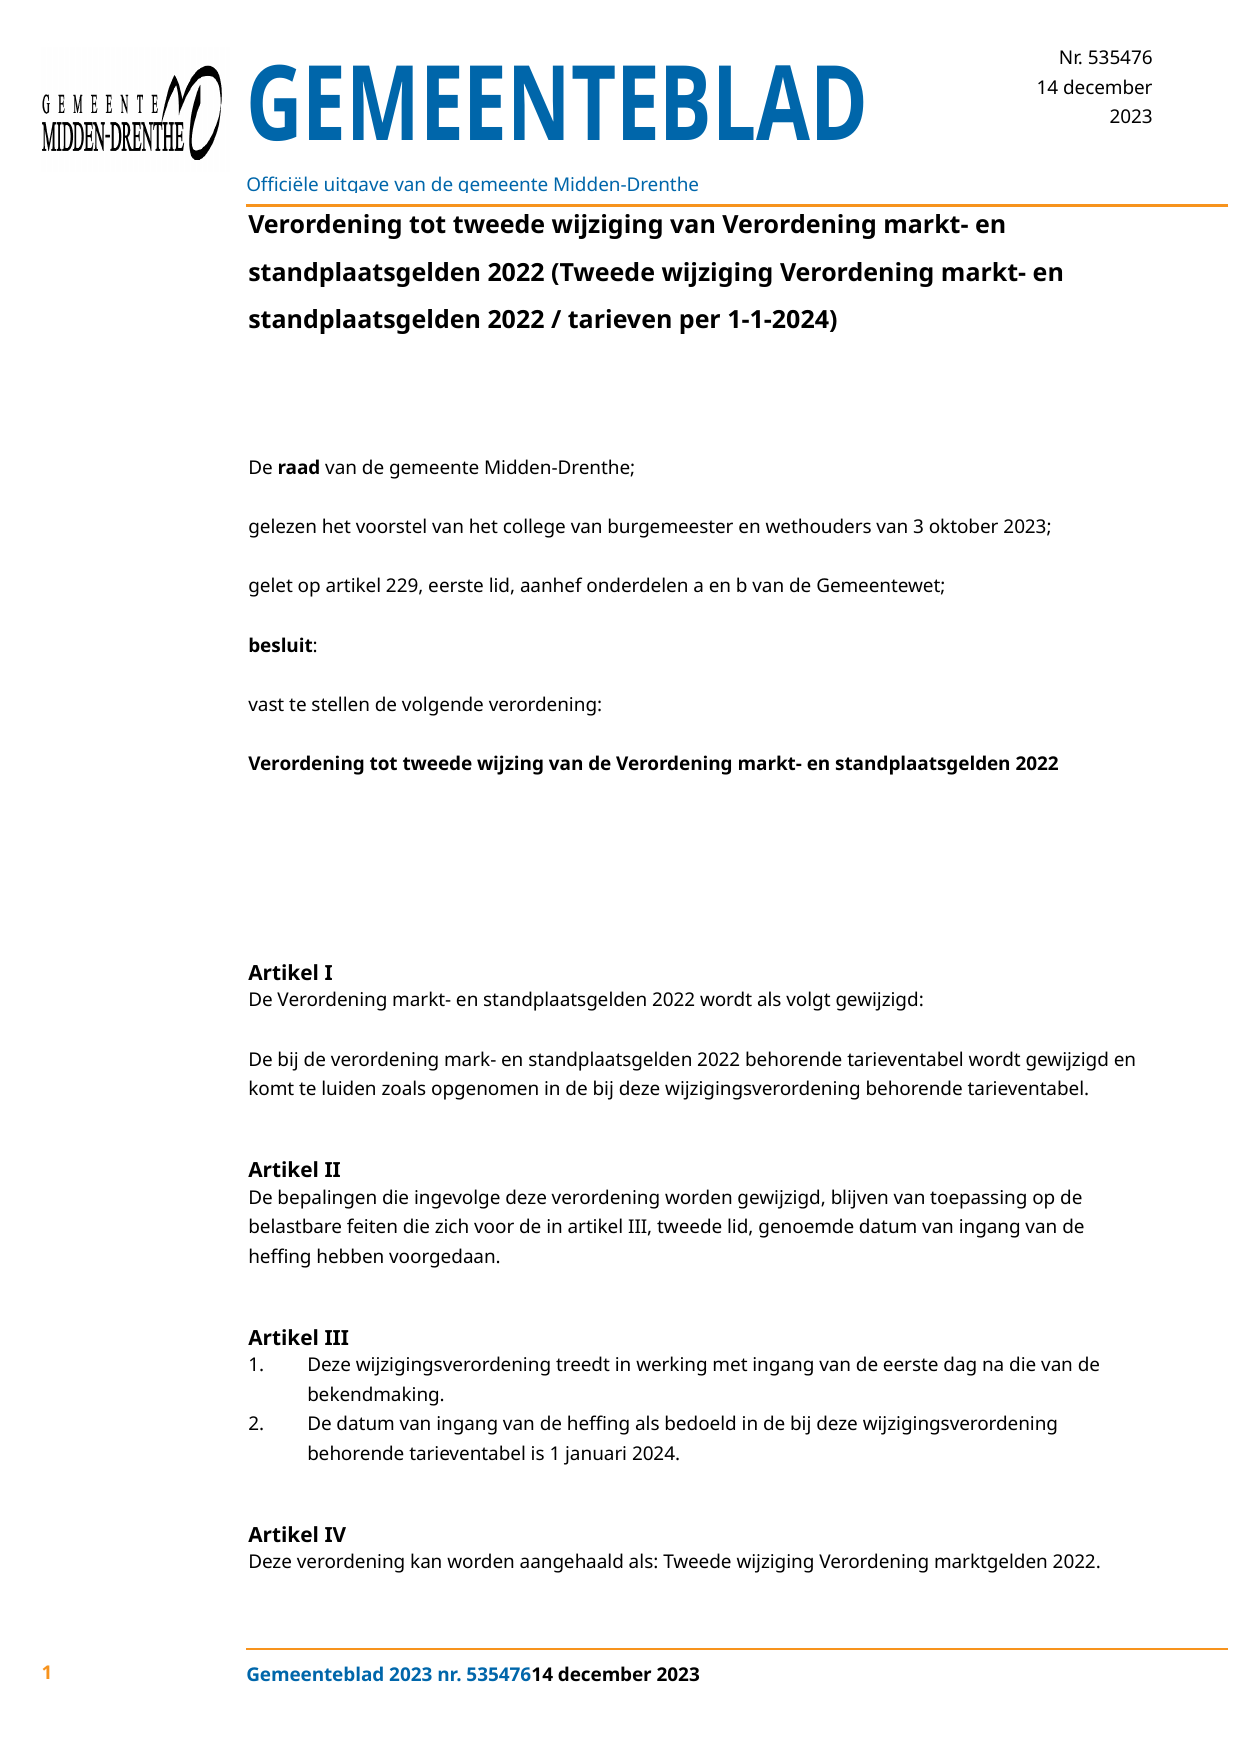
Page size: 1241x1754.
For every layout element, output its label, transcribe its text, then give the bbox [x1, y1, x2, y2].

text De bij de verordening mark- en standplaatsgelden 2022 behorende tarieventabel wordt gewijzigd en komt te luiden zoals opgenomen in de bij deze wijzigingsverordening behorende tarieventabel. [248, 1046, 1152, 1101]
text Artikel I [248, 958, 1152, 987]
text Artikel III [248, 1323, 1152, 1351]
text Verordening tot tweede wijzing van de Verordening markt- en standplaatsgelden 2022 [248, 750, 1152, 776]
text besluit: [248, 632, 1152, 657]
text De bepalingen die ingevolge deze verordening worden gewijzigd, blijven van toepassing op de belastbare feiten die zich voor de in artikel III, tweede lid, genoemde datum van ingang van de heffing hebben voorgedaan. [248, 1184, 1152, 1269]
text gelet op artikel 229, eerste lid, aanhef onderdelen a en b van de Gemeentewet; [248, 573, 1152, 598]
text De Verordening markt- en standplaatsgelden 2022 wordt als volgt gewijzigd: [248, 987, 1152, 1012]
text De raad van de gemeente Midden-Drenthe; [248, 454, 1152, 480]
text gelezen het voorstel van het college van burgemeester en wethouders van 3 oktober 2023; [248, 513, 1152, 539]
text Artikel IV [248, 1520, 1152, 1549]
text Artikel II [248, 1155, 1152, 1184]
list De datum van ingang van de heffing als bedoeld in de bij deze wijzigingsverordening behorende tarieventabel is 1 januari 2024. [248, 1411, 1152, 1466]
picture [41, 47, 231, 172]
list Deze wijzigingsverordening treedt in werking met ingang van de eerste dag na die van de bekendmaking. [248, 1351, 1152, 1407]
text Deze verordening kan worden aangehaald als: Tweede wijziging Verordening marktgelden 2022. [248, 1549, 1152, 1574]
text vast te stellen de volgende verordening: [248, 691, 1152, 717]
text Verordening tot tweede wijziging van Verordening markt- en standplaatsgelden 2022 (Tweede wijziging Verordening markt- en standplaatsgelden 2022 / tarieven per 1-1-2024) [248, 207, 1152, 336]
